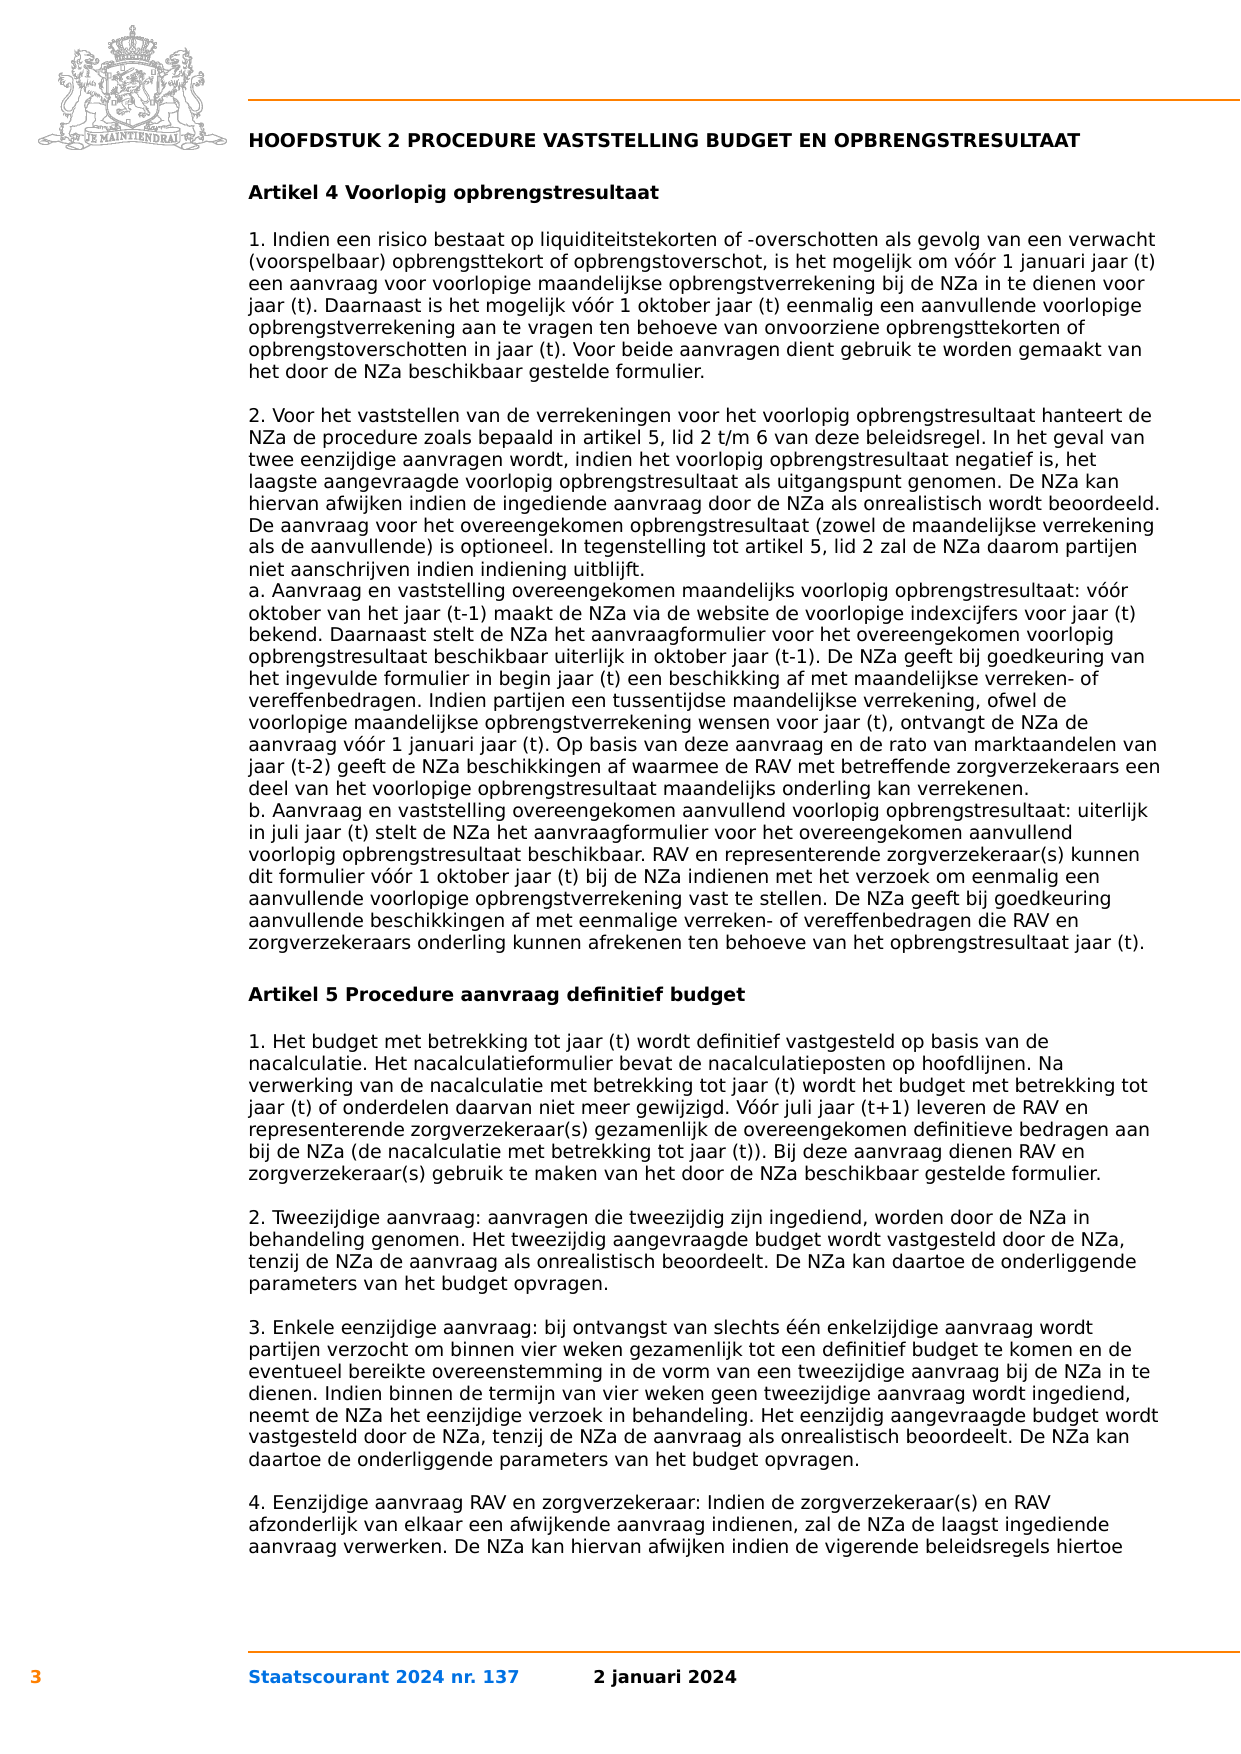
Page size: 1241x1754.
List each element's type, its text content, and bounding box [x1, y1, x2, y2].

text 1. Indien een risico bestaat op liquiditeitstekorten of -overschotten als gevolg van een verwacht (voorspelbaar) opbrengsttekort of opbrengstoverschot, is het mogelijk om vóór 1 januari jaar (t) een aanvraag voor voorlopige maandelijkse opbrengstverrekening bij de NZa in te dienen voor jaar (t). Daarnaast is het mogelijk vóór 1 oktober jaar (t) eenmalig een aanvullende voorlopige opbrengstverrekening aan te vragen ten behoeve van onvoorziene opbrengsttekorten of opbrengstoverschotten in jaar (t). Voor beide aanvragen dient gebruik te worden gemaakt van het door de NZa beschikbaar gestelde formulier. [248, 229, 1163, 383]
text a. Aanvraag en vaststelling overeengekomen maandelijks voorlopig opbrengstresultaat: vóór oktober van het jaar (t-1) maakt de NZa via de website de voorlopige indexcijfers voor jaar (t) bekend. Daarnaast stelt de NZa het aanvraagformulier voor het overeengekomen voorlopig opbrengstresultaat beschikbaar uiterlijk in oktober jaar (t-1). De NZa geeft bij goedkeuring van het ingevulde formulier in begin jaar (t) een beschikking af met maandelijkse verreken- of vereffenbedragen. Indien partijen een tussentijdse maandelijkse verrekening, ofwel de voorlopige maandelijkse opbrengstverrekening wensen voor jaar (t), ontvangt de NZa de aanvraag vóór 1 januari jaar (t). Op basis van deze aanvraag en de rato van marktaandelen van jaar (t-2) geeft de NZa beschikkingen af waarmee de RAV met betreffende zorgverzekeraars een deel van het voorlopige opbrengstresultaat maandelijks onderling kan verrekenen. [248, 580, 1163, 800]
text 2. Tweezijdige aanvraag: aanvragen die tweezijdig zijn ingediend, worden door de NZa in behandeling genomen. Het tweezijdig aangevraagde budget wordt vastgesteld door de NZa, tenzij de NZa de aanvraag als onrealistisch beoordeelt. De NZa kan daartoe de onderliggende parameters van het budget opvragen. [248, 1207, 1163, 1295]
text b. Aanvraag en vaststelling overeengekomen aanvullend voorlopig opbrengstresultaat: uiterlijk in juli jaar (t) stelt de NZa het aanvraagformulier voor het overeengekomen aanvullend voorlopig opbrengstresultaat beschikbaar. RAV en representerende zorgverzekeraar(s) kunnen dit formulier vóór 1 oktober jaar (t) bij de NZa indienen met het verzoek om eenmalig een aanvullende voorlopige opbrengstverrekening vast te stellen. De NZa geeft bij goedkeuring aanvullende beschikkingen af met eenmalige verreken- of vereffenbedragen die RAV en zorgverzekeraars onderling kunnen afrekenen ten behoeve van het opbrengstresultaat jaar (t). [248, 800, 1163, 954]
picture [38, 25, 227, 150]
text 4. Eenzijdige aanvraag RAV en zorgverzekeraar: Indien de zorgverzekeraar(s) en RAV afzonderlijk van elkaar een afwijkende aanvraag indienen, zal de NZa de laagst ingediende aanvraag verwerken. De NZa kan hiervan afwijken indien de vigerende beleidsregels hiertoe [248, 1492, 1163, 1558]
text 3. Enkele eenzijdige aanvraag: bij ontvangst van slechts één enkelzijdige aanvraag wordt partijen verzocht om binnen vier weken gezamenlijk tot een definitief budget te komen en de eventueel bereikte overeenstemming in de vorm van een tweezijdige aanvraag bij de NZa in te dienen. Indien binnen de termijn van vier weken geen tweezijdige aanvraag wordt ingediend, neemt de NZa het eenzijdige verzoek in behandeling. Het eenzijdig aangevraagde budget wordt vastgesteld door de NZa, tenzij de NZa de aanvraag als onrealistisch beoordeelt. De NZa kan daartoe de onderliggende parameters van het budget opvragen. [248, 1317, 1163, 1470]
subtitle Artikel 4 Voorlopig opbrengstresultaat [248, 182, 1163, 204]
subtitle Artikel 5 Procedure aanvraag definitief budget [248, 984, 1163, 1006]
text 1. Het budget met betrekking tot jaar (t) wordt definitief vastgesteld op basis van de nacalculatie. Het nacalculatieformulier bevat de nacalculatieposten op hoofdlijnen. Na verwerking van de nacalculatie met betrekking tot jaar (t) wordt het budget met betrekking tot jaar (t) of onderdelen daarvan niet meer gewijzigd. Vóór juli jaar (t+1) leveren de RAV en representerende zorgverzekeraar(s) gezamenlijk de overeengekomen definitieve bedragen aan bij de NZa (de nacalculatie met betrekking tot jaar (t)). Bij deze aanvraag dienen RAV en zorgverzekeraar(s) gebruik te maken van het door de NZa beschikbaar gestelde formulier. [248, 1031, 1163, 1185]
subtitle HOOFDSTUK 2 PROCEDURE VASTSTELLING BUDGET EN OPBRENGSTRESULTAAT [248, 130, 1163, 152]
text 2. Voor het vaststellen van de verrekeningen voor het voorlopig opbrengstresultaat hanteert de NZa de procedure zoals bepaald in artikel 5, lid 2 t/m 6 van deze beleidsregel. In het geval van twee eenzijdige aanvragen wordt, indien het voorlopig opbrengstresultaat negatief is, het laagste aangevraagde voorlopig opbrengstresultaat als uitgangspunt genomen. De NZa kan hiervan afwijken indien de ingediende aanvraag door de NZa als onrealistisch wordt beoordeeld. De aanvraag voor het overeengekomen opbrengstresultaat (zowel de maandelijkse verrekening als de aanvullende) is optioneel. In tegenstelling tot artikel 5, lid 2 zal de NZa daarom partijen niet aanschrijven indien indiening uitblijft. [248, 404, 1163, 580]
